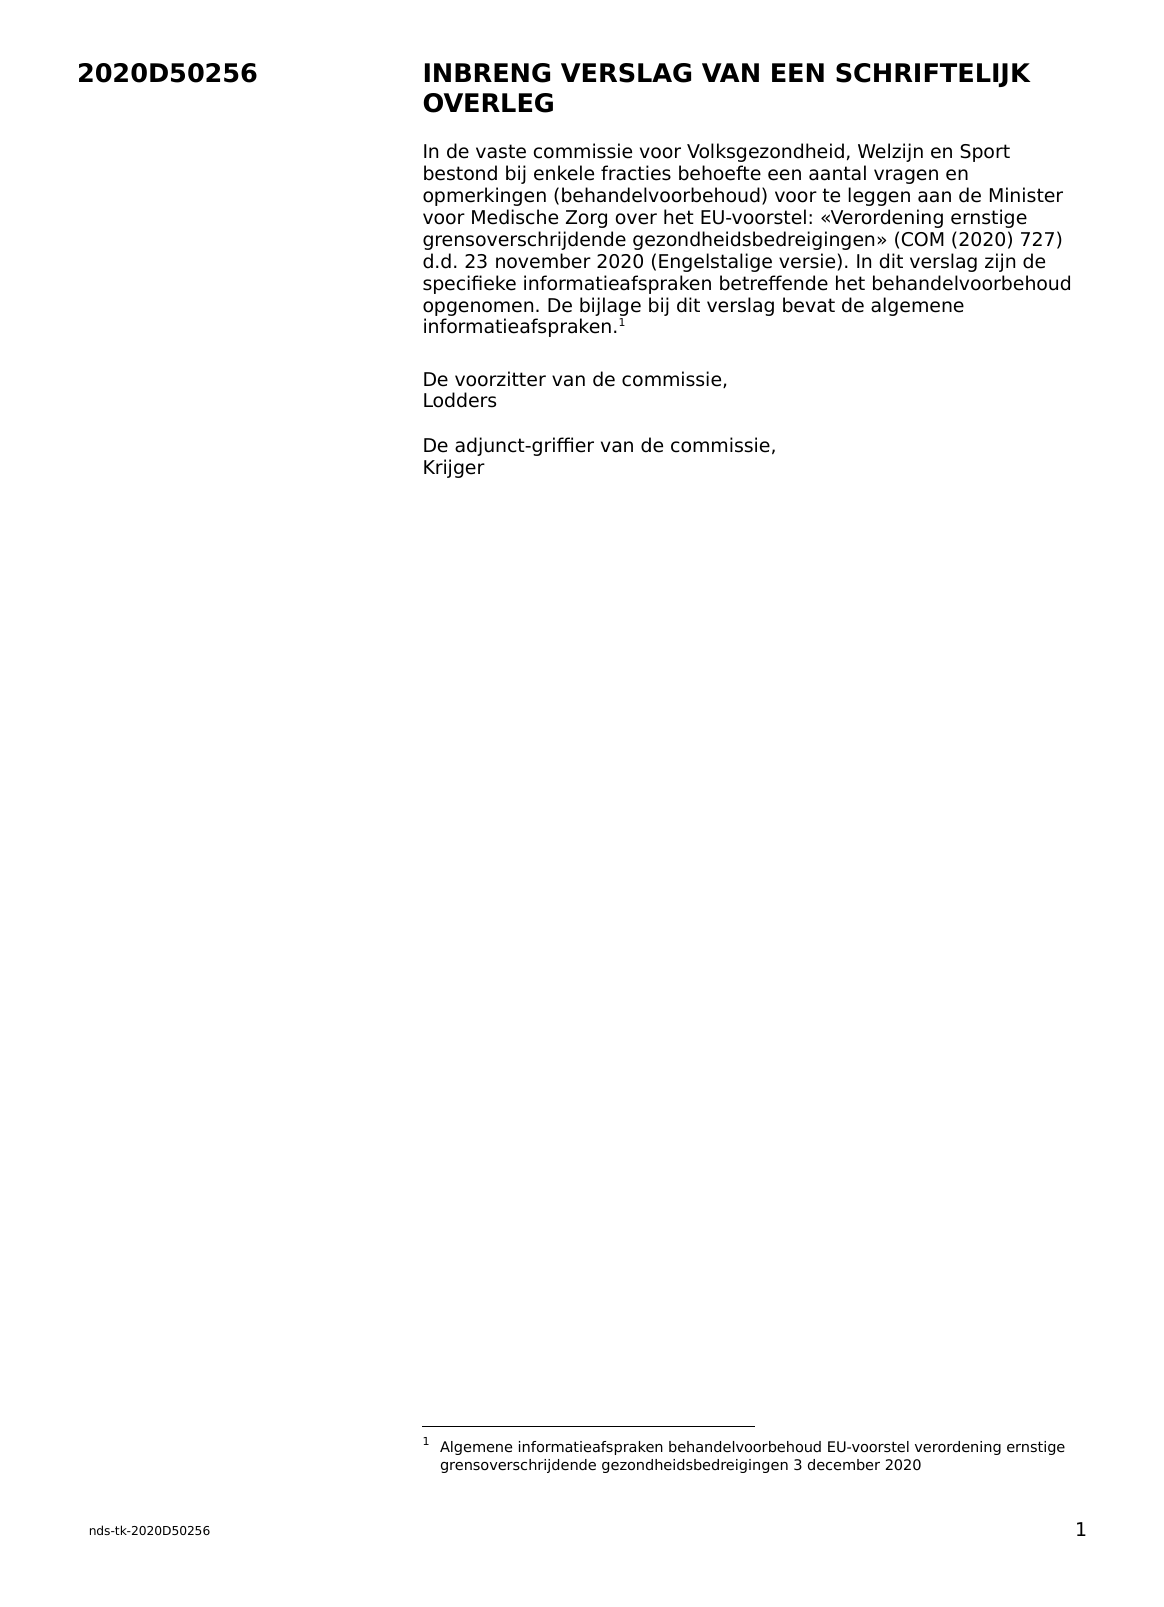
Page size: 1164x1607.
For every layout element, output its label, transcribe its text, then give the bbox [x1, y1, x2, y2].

text In de vaste commissie voor Volksgezondheid, Welzijn en Sport bestond bij enkele fracties behoefte een aantal vragen en opmerkingen (behandelvoorbehoud) voor te leggen aan de Minister voor Medische Zorg over het EU-voorstel: «Verordening ernstige grensoverschrijdende gezondheidsbedreigingen» (COM (2020) 727) d.d. 23 november 2020 (Engelstalige versie). In dit verslag zijn de specifieke informatieafspraken betreffende het behandelvoorbehoud opgenomen. De bijlage bij dit verslag bevat de algemene informatieafspraken. [422, 141, 1087, 338]
text De voorzitter van de commissie, Lodders [422, 368, 1087, 412]
text De adjunct-griffier van de commissie, Krijger [422, 434, 1087, 478]
text 2020D50256 INBRENG VERSLAG VAN EEN SCHRIFTELIJK OVERLEG [77, 59, 1087, 118]
text nds-tk-2020D50256 [88, 1524, 323, 1538]
text Algemene informatieafspraken behandelvoorbehoud EU-voorstel verordening ernstige grensoverschrijdende gezondheidsbedreigingen 3 december 2020 [422, 1435, 1087, 1474]
